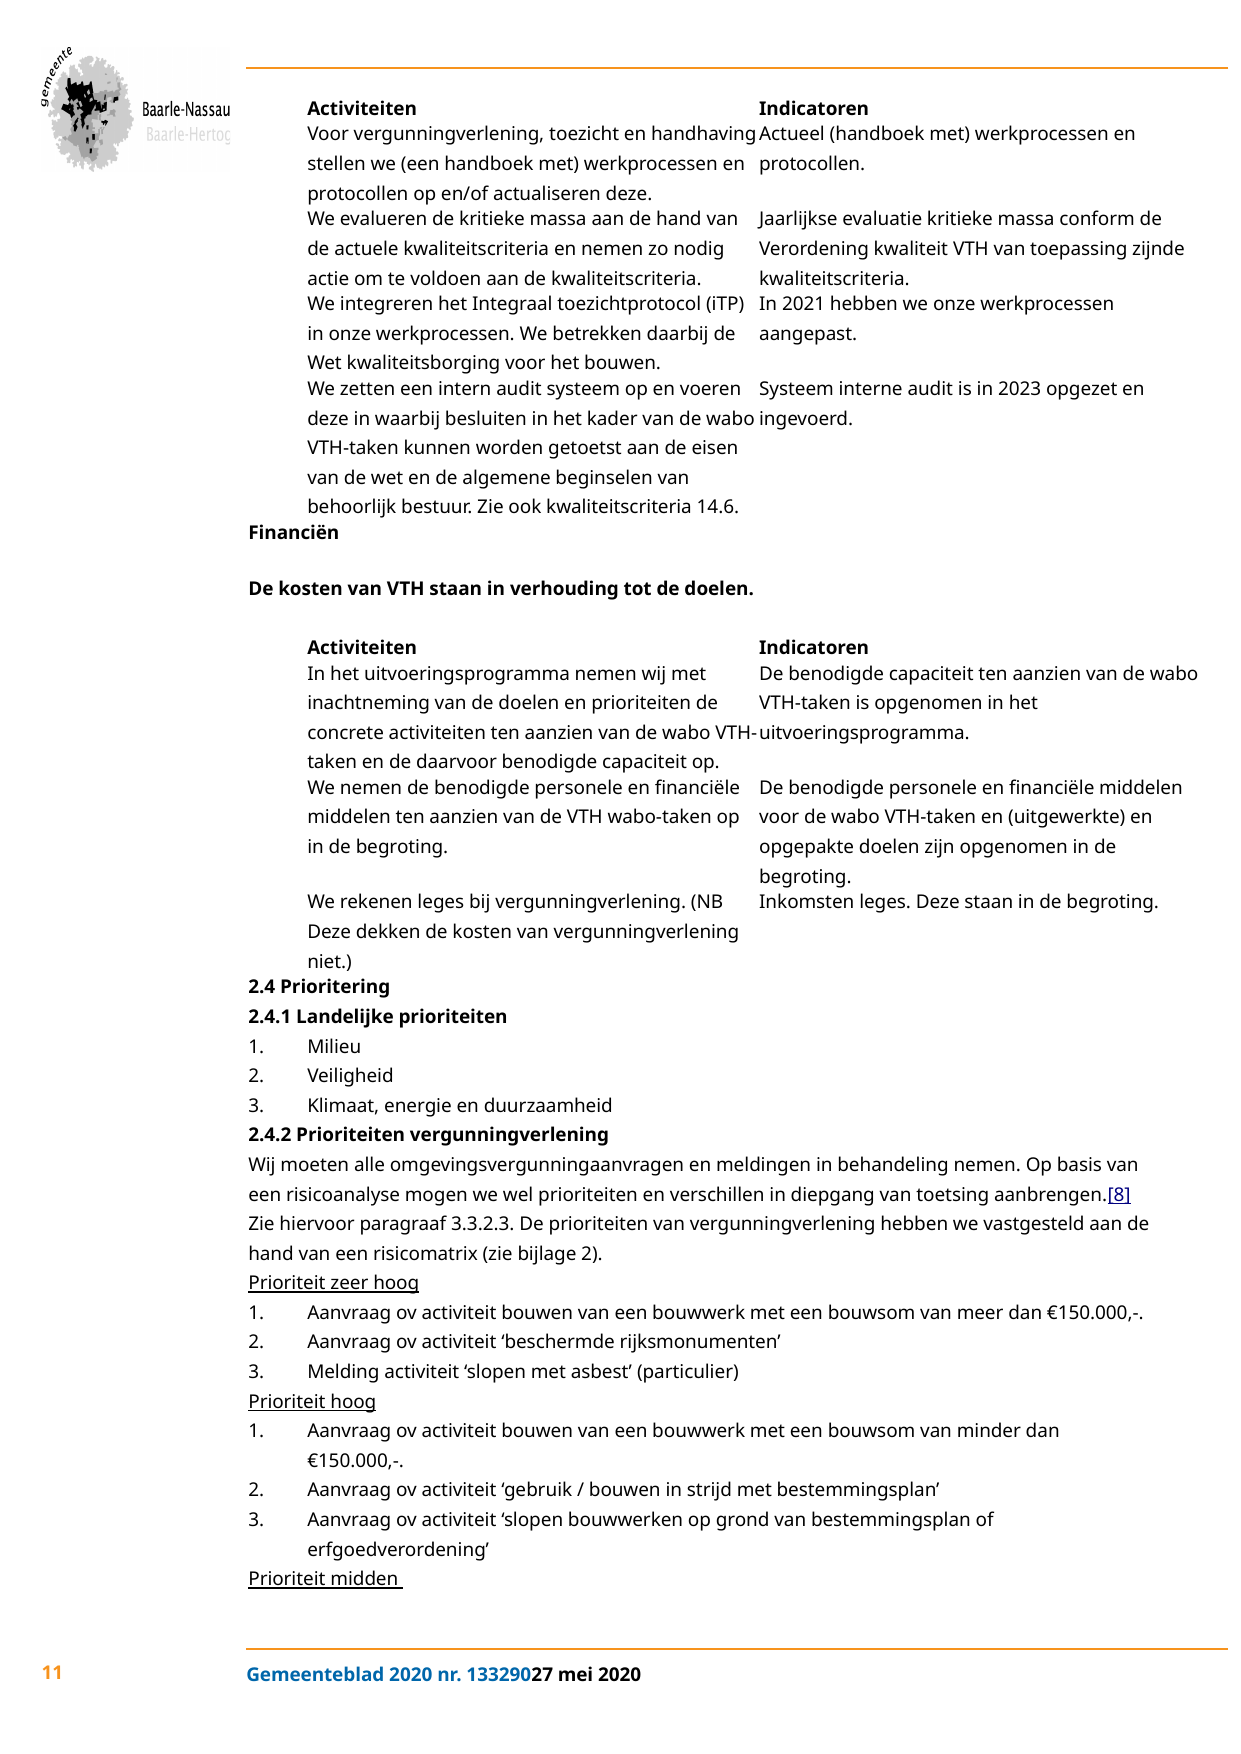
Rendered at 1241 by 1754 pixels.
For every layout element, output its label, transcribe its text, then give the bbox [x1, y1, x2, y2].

text 2.4 Prioritering [248, 974, 1152, 999]
table_cell Inkomsten leges. Deze staan in de begroting. [759, 889, 1211, 973]
table_cell De benodigde personele en financiële middelen voor de wabo VTH-taken en (uitgewerkte) en opgepakte doelen zijn opgenomen in de begroting. [759, 774, 1211, 889]
table_cell We nemen de benodigde personele en financiële middelen ten aanzien van de VTH wabo-taken op in de begroting. [307, 774, 759, 889]
list Aanvraag ov activiteit ‘slopen bouwwerken op grond van bestemmingsplan of erfgoedverordening’ [248, 1506, 1152, 1561]
text Financiën [248, 519, 1152, 545]
table_cell In het uitvoeringsprogramma nemen wij met inachtneming van de doelen en prioriteiten de concrete activiteiten ten aanzien van de wabo VTH-taken en de daarvoor benodigde capaciteit op. [307, 660, 759, 774]
list Aanvraag ov activiteit bouwen van een bouwwerk met een bouwsom van meer dan €150.000,-. [248, 1299, 1152, 1325]
table_cell We rekenen leges bij vergunningverlening. (NB Deze dekken de kosten van vergunningverlening niet.) [307, 889, 759, 973]
table_header Indicatoren [759, 95, 1211, 121]
list Aanvraag ov activiteit bouwen van een bouwwerk met een bouwsom van minder dan €150.000,-. [248, 1417, 1152, 1473]
text 2.4.2 Prioriteiten vergunningverlening [248, 1122, 1152, 1147]
table_cell De benodigde capaciteit ten aanzien van de wabo VTH-taken is opgenomen in het uitvoeringsprogramma. [759, 660, 1211, 774]
list Melding activiteit ‘slopen met asbest’ (particulier) [248, 1358, 1152, 1384]
table_header De kosten van VTH staan in verhouding tot de doelen. [248, 575, 1152, 601]
list Aanvraag ov activiteit ‘gebruik / bouwen in strijd met bestemmingsplan’ [248, 1477, 1152, 1502]
text Prioriteit hoog [248, 1388, 1152, 1413]
table_cell We evalueren de kritieke massa aan de hand van de actuele kwaliteitscriteria en nemen zo nodig actie om te voldoen aan de kwaliteitscriteria. [307, 206, 759, 290]
table_header Indicatoren [759, 634, 1211, 660]
list Aanvraag ov activiteit ‘beschermde rijksmonumenten’ [248, 1329, 1152, 1354]
text 2.4.1 Landelijke prioriteiten [248, 1003, 1152, 1029]
list Milieu [248, 1033, 1152, 1058]
table_header Activiteiten [307, 634, 759, 660]
text Prioriteit zeer hoog [248, 1269, 1152, 1295]
text Prioriteit midden [248, 1565, 1152, 1591]
table_cell Jaarlijkse evaluatie kritieke massa conform de Verordening kwaliteit VTH van toepassing zijnde kwaliteitscriteria. [759, 206, 1211, 290]
text Wij moeten alle omgevingsvergunningaanvragen en meldingen in behandeling nemen. Op basis van een risicoanalyse mogen we wel prioriteiten en verschillen in diepgang van toetsing aanbrengen.[8] Zie hiervoor paragraaf 3.3.2.3. De prioriteiten van vergunningverlening hebben we vastgesteld aan de hand van een risicomatrix (zie bijlage 2). [248, 1151, 1152, 1266]
list Veiligheid [248, 1062, 1152, 1088]
table_cell Actueel (handboek met) werkprocessen en protocollen. [759, 121, 1211, 206]
table_header Activiteiten [307, 95, 759, 121]
table_cell We integreren het Integraal toezichtprotocol (iTP) in onze werkprocessen. We betrekken daarbij de Wet kwaliteitsborging voor het bouwen. [307, 290, 759, 375]
picture [41, 47, 231, 172]
table_cell Systeem interne audit is in 2023 opgezet en ingevoerd. [759, 375, 1211, 519]
table_cell Voor vergunningverlening, toezicht en handhaving stellen we (een handboek met) werkprocessen en protocollen op en/of actualiseren deze. [307, 121, 759, 206]
table_cell We zetten een intern audit systeem op en voeren deze in waarbij besluiten in het kader van de wabo VTH-taken kunnen worden getoetst aan de eisen van de wet en de algemene beginselen van behoorlijk bestuur. Zie ook kwaliteitscriteria 14.6. [307, 375, 759, 519]
table_cell In 2021 hebben we onze werkprocessen aangepast. [759, 290, 1211, 375]
list Klimaat, energie en duurzaamheid [248, 1092, 1152, 1118]
